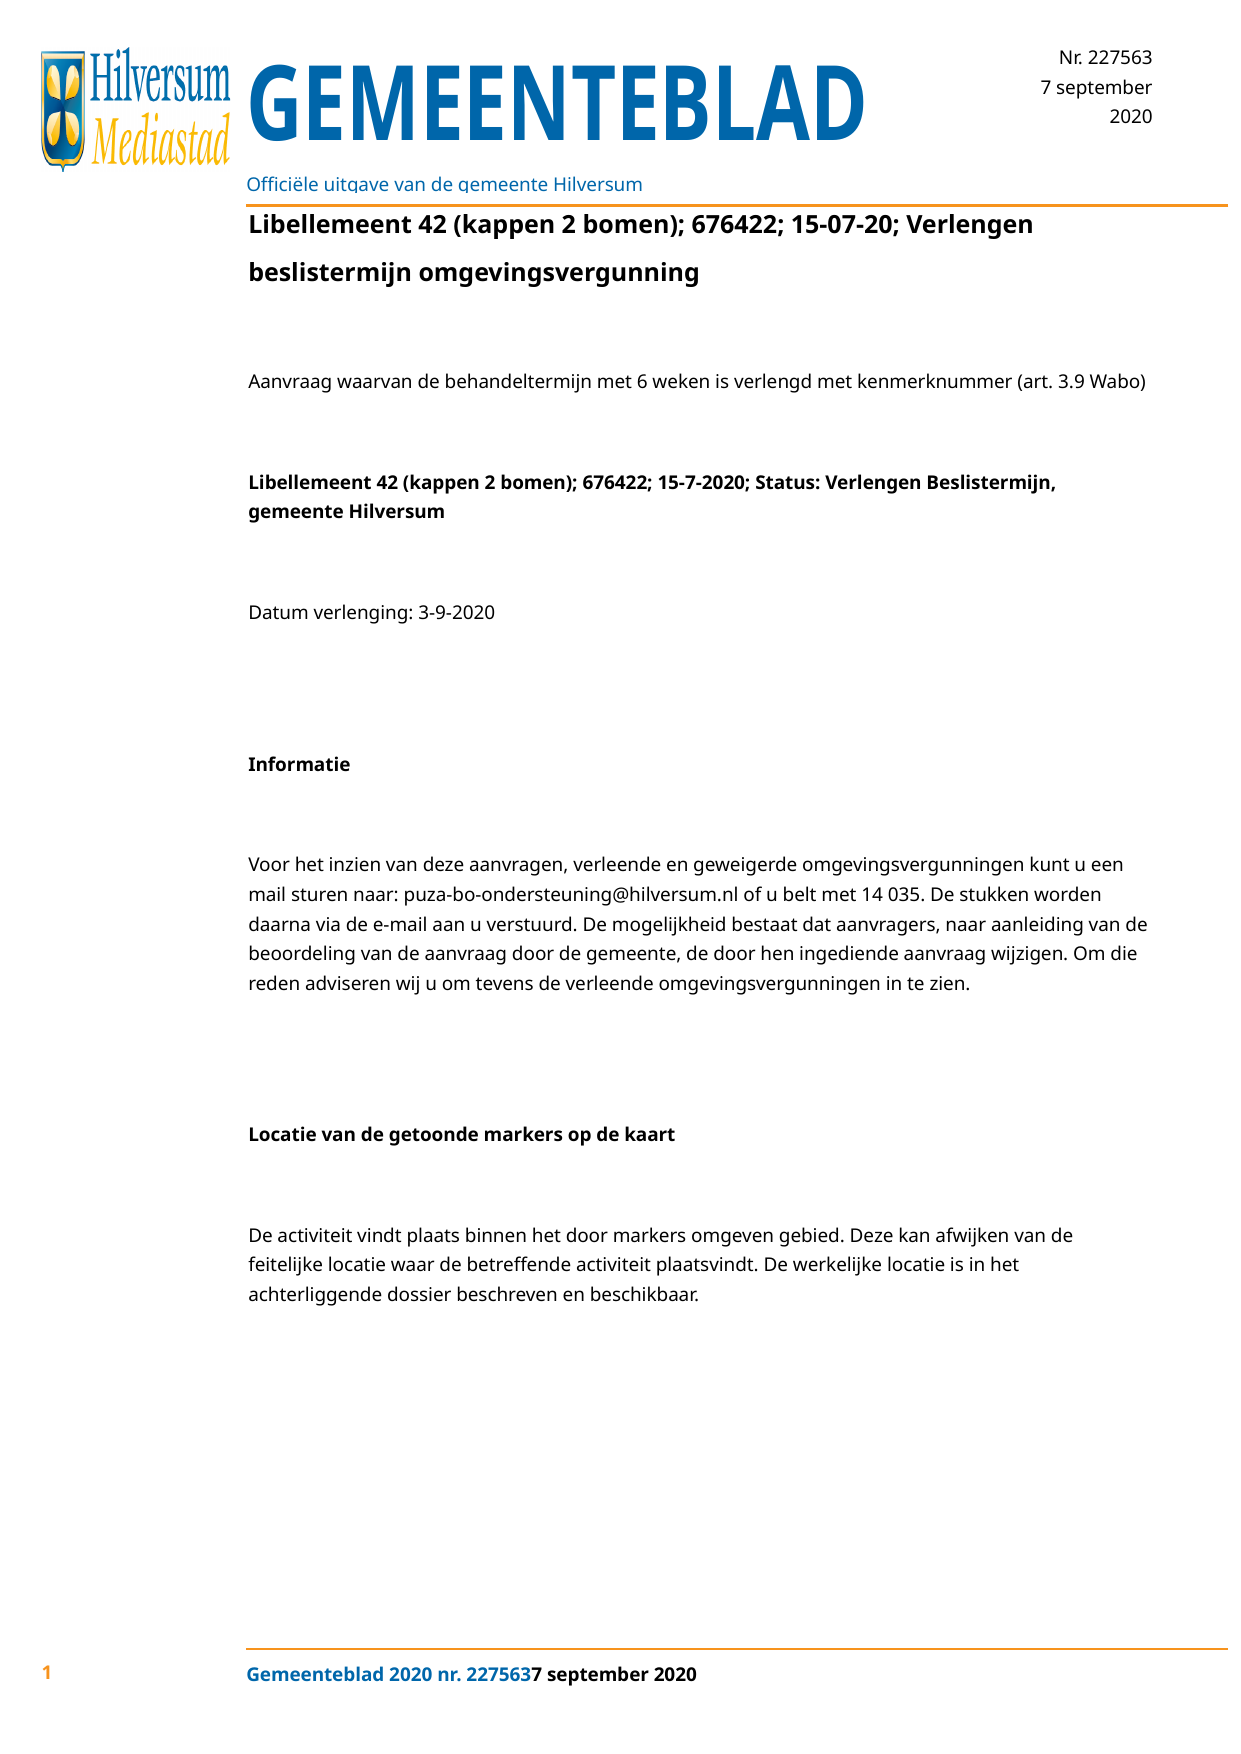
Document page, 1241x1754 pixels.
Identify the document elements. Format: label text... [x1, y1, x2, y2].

text Datum verlenging: 3-9-2020 [248, 599, 1152, 625]
picture [41, 47, 231, 172]
text Locatie van de getoonde markers op de kaart [248, 1121, 1152, 1147]
text Informatie [248, 751, 1152, 777]
text De activiteit vindt plaats binnen het door markers omgeven gebied. Deze kan afwijken van de feitelijke locatie waar de betreffende activiteit plaatsvindt. De werkelijke locatie is in het achterliggende dossier beschreven en beschikbaar. [248, 1222, 1152, 1307]
text Aanvraag waarvan de behandeltermijn met 6 weken is verlengd met kenmerknummer (art. 3.9 Wabo) [248, 368, 1152, 394]
text Libellemeent 42 (kappen 2 bomen); 676422; 15-7-2020; Status: Verlengen Beslistermijn, gemeente Hilversum [248, 469, 1152, 524]
text Libellemeent 42 (kappen 2 bomen); 676422; 15-07-20; Verlengen beslistermijn omgevingsvergunning [248, 207, 1152, 288]
text Voor het inzien van deze aanvragen, verleende en geweigerde omgevingsvergunningen kunt u een mail sturen naar: puza-bo-ondersteuning@hilversum.nl of u belt met 14 035. De stukken worden daarna via de e-mail aan u verstuurd. De mogelijkheid bestaat dat aanvragers, naar aanleiding van de beoordeling van de aanvraag door de gemeente, de door hen ingediende aanvraag wijzigen. Om die reden adviseren wij u om tevens de verleende omgevingsvergunningen in te zien. [248, 852, 1152, 996]
